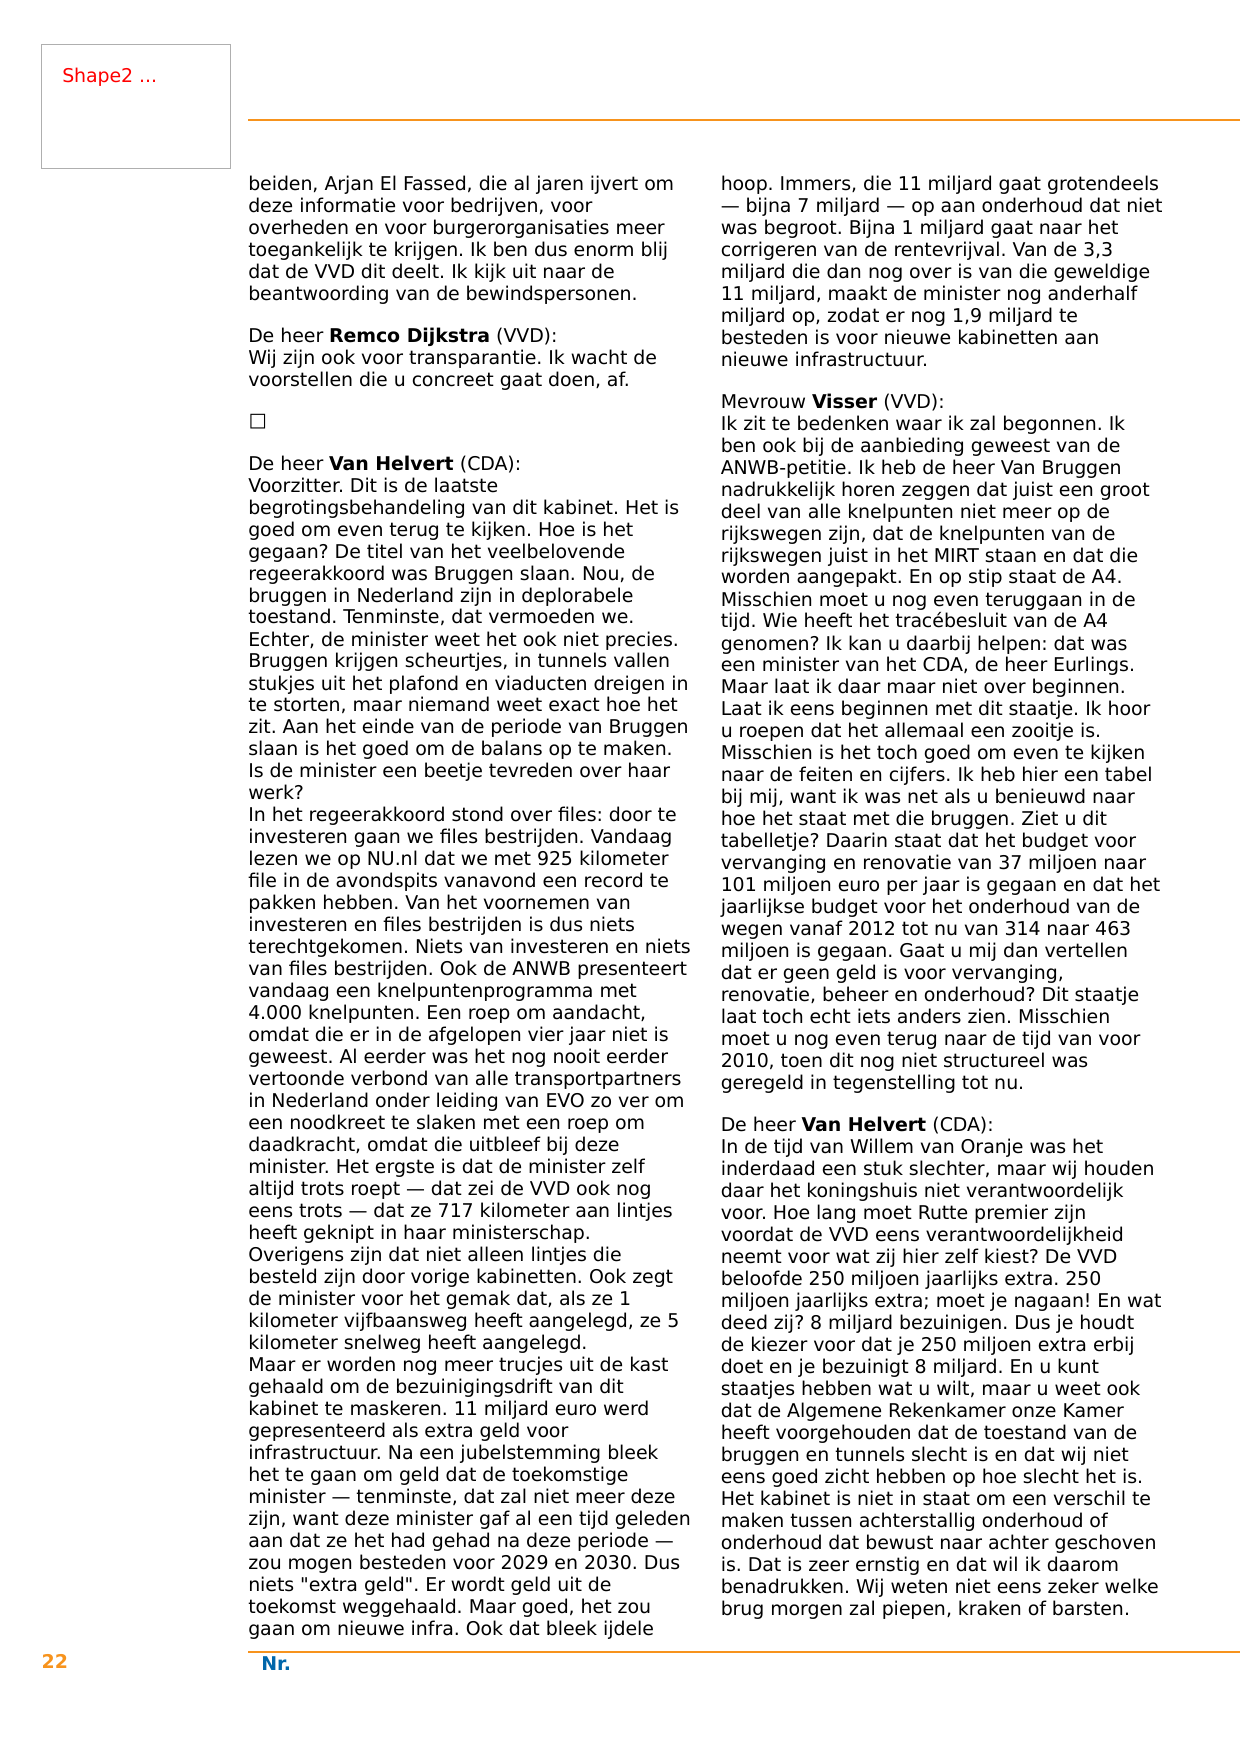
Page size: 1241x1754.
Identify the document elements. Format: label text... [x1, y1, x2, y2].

text Maar er worden nog meer trucjes uit de kast gehaald om de bezuinigingsdrift van dit kabinet te maskeren. 11 miljard euro werd gepresenteerd als extra geld voor infrastructuur. Na een jubelstemming bleek het te gaan om geld dat de toekomstige minister — tenminste, dat zal niet meer deze zijn, want deze minister gaf al een tijd geleden aan dat ze het had gehad na deze periode — zou mogen besteden voor 2029 en 2030. Dus niets "extra geld". Er wordt geld uit de toekomst weggehaald. Maar goed, het zou gaan om nieuwe infra. Ook dat bleek ijdele [248, 1354, 691, 1639]
text Wij zijn ook voor transparantie. Ik wacht de voorstellen die u concreet gaat doen, af. [248, 347, 691, 391]
text Mevrouw Visser (VVD): [721, 391, 1163, 413]
text Voorzitter. Dit is de laatste begrotingsbehandeling van dit kabinet. Het is goed om even terug te kijken. Hoe is het gegaan? De titel van het veelbelovende regeerakkoord was Bruggen slaan. Nou, de bruggen in Nederland zijn in deplorabele toestand. Tenminste, dat vermoeden we. Echter, de minister weet het ook niet precies. Bruggen krijgen scheurtjes, in tunnels vallen stukjes uit het plafond en viaducten dreigen in te storten, maar niemand weet exact hoe het zit. Aan het einde van de periode van Bruggen slaan is het goed om de balans op te maken. Is de minister een beetje tevreden over haar werk? [248, 474, 691, 804]
text beiden, Arjan El Fassed, die al jaren ijvert om deze informatie voor bedrijven, voor overheden en voor burgerorganisaties meer toegankelijk te krijgen. Ik ben dus enorm blij dat de VVD dit deelt. Ik kijk uit naar de beantwoording van de bewindspersonen. [248, 173, 691, 305]
text Ik zit te bedenken waar ik zal begonnen. Ik ben ook bij de aanbieding geweest van de ANWB-petitie. Ik heb de heer Van Bruggen nadrukkelijk horen zeggen dat juist een groot deel van alle knelpunten niet meer op de rijkswegen zijn, dat de knelpunten van de rijkswegen juist in het MIRT staan en dat die worden aangepakt. En op stip staat de A4. Misschien moet u nog even teruggaan in de tijd. Wie heeft het tracébesluit van de A4 genomen? Ik kan u daarbij helpen: dat was een minister van het CDA, de heer Eurlings. Maar laat ik daar maar niet over beginnen. Laat ik eens beginnen met dit staatje. Ik hoor u roepen dat het allemaal een zooitje is. Misschien is het toch goed om even te kijken naar de feiten en cijfers. Ik heb hier een tabel bij mij, want ik was net als u benieuwd naar hoe het staat met die bruggen. Ziet u dit tabelletje? Daarin staat dat het budget voor vervanging en renovatie van 37 miljoen naar 101 miljoen euro per jaar is gegaan en dat het jaarlijkse budget voor het onderhoud van de wegen vanaf 2012 tot nu van 314 naar 463 miljoen is gegaan. Gaat u mij dan vertellen dat er geen geld is voor vervanging, renovatie, beheer en onderhoud? Dit staatje laat toch echt iets anders zien. Misschien moet u nog even terug naar de tijd van voor 2010, toen dit nog niet structureel was geregeld in tegenstelling tot nu. [721, 413, 1163, 1094]
text hoop. Immers, die 11 miljard gaat grotendeels — bijna 7 miljard — op aan onderhoud dat niet was begroot. Bijna 1 miljard gaat naar het corrigeren van de rentevrijval. Van de 3,3 miljard die dan nog over is van die geweldige 11 miljard, maakt de minister nog anderhalf miljard op, zodat er nog 1,9 miljard te besteden is voor nieuwe kabinetten aan nieuwe infrastructuur. [721, 173, 1163, 371]
text In het regeerakkoord stond over files: door te investeren gaan we files bestrijden. Vandaag lezen we op NU.nl dat we met 925 kilometer file in de avondspits vanavond een record te pakken hebben. Van het voornemen van investeren en files bestrijden is dus niets terechtgekomen. Niets van investeren en niets van files bestrijden. Ook de ANWB presenteert vandaag een knelpuntenprogramma met 4.000 knelpunten. Een roep om aandacht, omdat die er in de afgelopen vier jaar niet is geweest. Al eerder was het nog nooit eerder vertoonde verbond van alle transportpartners in Nederland onder leiding van EVO zo ver om een noodkreet te slaken met een roep om daadkracht, omdat die uitbleef bij deze minister. Het ergste is dat de minister zelf altijd trots roept — dat zei de VVD ook nog eens trots — dat ze 717 kilometer aan lintjes heeft geknipt in haar ministerschap. Overigens zijn dat niet alleen lintjes die besteld zijn door vorige kabinetten. Ook zegt de minister voor het gemak dat, als ze 1 kilometer vijfbaansweg heeft aangelegd, ze 5 kilometer snelweg heeft aangelegd. [248, 804, 691, 1354]
text De heer Van Helvert (CDA): [248, 453, 691, 474]
text ⬜ [248, 411, 691, 433]
text In de tijd van Willem van Oranje was het inderdaad een stuk slechter, maar wij houden daar het koningshuis niet verantwoordelijk voor. Hoe lang moet Rutte premier zijn voordat de VVD eens verantwoordelijkheid neemt voor wat zij hier zelf kiest? De VVD beloofde 250 miljoen jaarlijks extra. 250 miljoen jaarlijks extra; moet je nagaan! En wat deed zij? 8 miljard bezuinigen. Dus je houdt de kiezer voor dat je 250 miljoen extra erbij doet en je bezuinigt 8 miljard. En u kunt staatjes hebben wat u wilt, maar u weet ook dat de Algemene Rekenkamer onze Kamer heeft voorgehouden dat de toestand van de bruggen en tunnels slecht is en dat wij niet eens goed zicht hebben op hoe slecht het is. Het kabinet is niet in staat om een verschil te maken tussen achterstallig onderhoud of onderhoud dat bewust naar achter geschoven is. Dat is zeer ernstig en dat wil ik daarom benadrukken. Wij weten niet eens zeker welke brug morgen zal piepen, kraken of barsten. [721, 1136, 1163, 1619]
text De heer Remco Dijkstra (VVD): [248, 325, 691, 347]
text De heer Van Helvert (CDA): [721, 1114, 1163, 1136]
